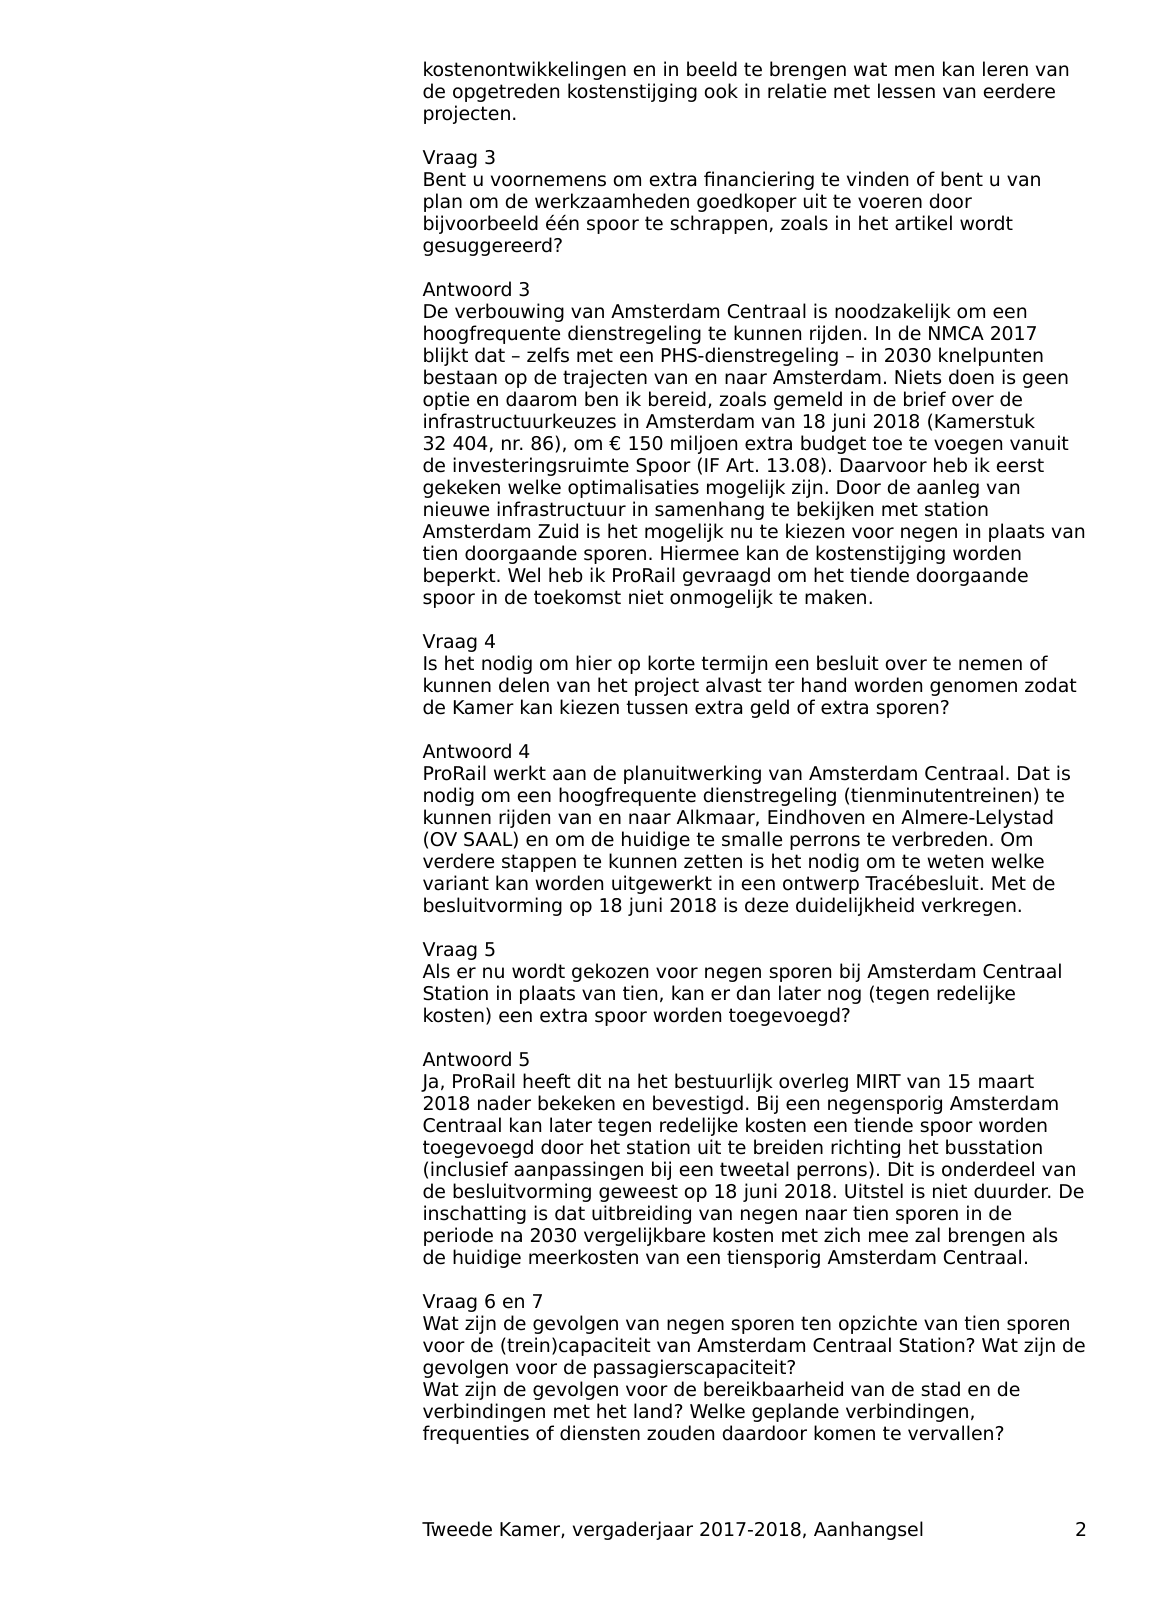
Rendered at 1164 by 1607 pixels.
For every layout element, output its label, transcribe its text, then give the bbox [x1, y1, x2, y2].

text De verbouwing van Amsterdam Centraal is noodzakelijk om een hoogfrequente dienstregeling te kunnen rijden. In de NMCA 2017 blijkt dat – zelfs met een PHS-dienstregeling – in 2030 knelpunten bestaan op de trajecten van en naar Amsterdam. Niets doen is geen optie en daarom ben ik bereid, zoals gemeld in de brief over de infrastructuurkeuzes in Amsterdam van 18 juni 2018 (Kamerstuk 32 404, nr. 86), om € 150 miljoen extra budget toe te voegen vanuit de investeringsruimte Spoor (IF Art. 13.08). Daarvoor heb ik eerst gekeken welke optimalisaties mogelijk zijn. Door de aanleg van nieuwe infrastructuur in samenhang te bekijken met station Amsterdam Zuid is het mogelijk nu te kiezen voor negen in plaats van tien doorgaande sporen. Hiermee kan de kostenstijging worden beperkt. Wel heb ik ProRail gevraagd om het tiende doorgaande spoor in de toekomst niet onmogelijk te maken. [422, 301, 1087, 609]
text kostenontwikkelingen en in beeld te brengen wat men kan leren van de opgetreden kostenstijging ook in relatie met lessen van eerdere projecten. [422, 59, 1087, 125]
text Antwoord 4 [422, 741, 1087, 763]
text Vraag 3 [422, 147, 1087, 169]
text Vraag 5 [422, 939, 1087, 961]
text Wat zijn de gevolgen van negen sporen ten opzichte van tien sporen voor de (trein)capaciteit van Amsterdam Centraal Station? Wat zijn de gevolgen voor de passagierscapaciteit? [422, 1313, 1087, 1379]
text Vraag 6 en 7 [422, 1291, 1087, 1313]
text Als er nu wordt gekozen voor negen sporen bij Amsterdam Centraal Station in plaats van tien, kan er dan later nog (tegen redelijke kosten) een extra spoor worden toegevoegd? [422, 961, 1087, 1027]
text Antwoord 3 [422, 279, 1087, 301]
text ProRail werkt aan de planuitwerking van Amsterdam Centraal. Dat is nodig om een hoogfrequente dienstregeling (tienminutentreinen) te kunnen rijden van en naar Alkmaar, Eindhoven en Almere-Lelystad (OV SAAL) en om de huidige te smalle perrons te verbreden. Om verdere stappen te kunnen zetten is het nodig om te weten welke variant kan worden uitgewerkt in een ontwerp Tracébesluit. Met de besluitvorming op 18 juni 2018 is deze duidelijkheid verkregen. [422, 763, 1087, 917]
text Bent u voornemens om extra financiering te vinden of bent u van plan om de werkzaamheden goedkoper uit te voeren door bijvoorbeeld één spoor te schrappen, zoals in het artikel wordt gesuggereerd? [422, 169, 1087, 257]
text Wat zijn de gevolgen voor de bereikbaarheid van de stad en de verbindingen met het land? Welke geplande verbindingen, frequenties of diensten zouden daardoor komen te vervallen? [422, 1379, 1087, 1445]
text Antwoord 5 [422, 1049, 1087, 1071]
text Is het nodig om hier op korte termijn een besluit over te nemen of kunnen delen van het project alvast ter hand worden genomen zodat de Kamer kan kiezen tussen extra geld of extra sporen? [422, 653, 1087, 719]
text Vraag 4 [422, 631, 1087, 653]
text Ja, ProRail heeft dit na het bestuurlijk overleg MIRT van 15 maart 2018 nader bekeken en bevestigd. Bij een negensporig Amsterdam Centraal kan later tegen redelijke kosten een tiende spoor worden toegevoegd door het station uit te breiden richting het busstation (inclusief aanpassingen bij een tweetal perrons). Dit is onderdeel van de besluitvorming geweest op 18 juni 2018. Uitstel is niet duurder. De inschatting is dat uitbreiding van negen naar tien sporen in de periode na 2030 vergelijkbare kosten met zich mee zal brengen als de huidige meerkosten van een tiensporig Amsterdam Centraal. [422, 1071, 1087, 1269]
